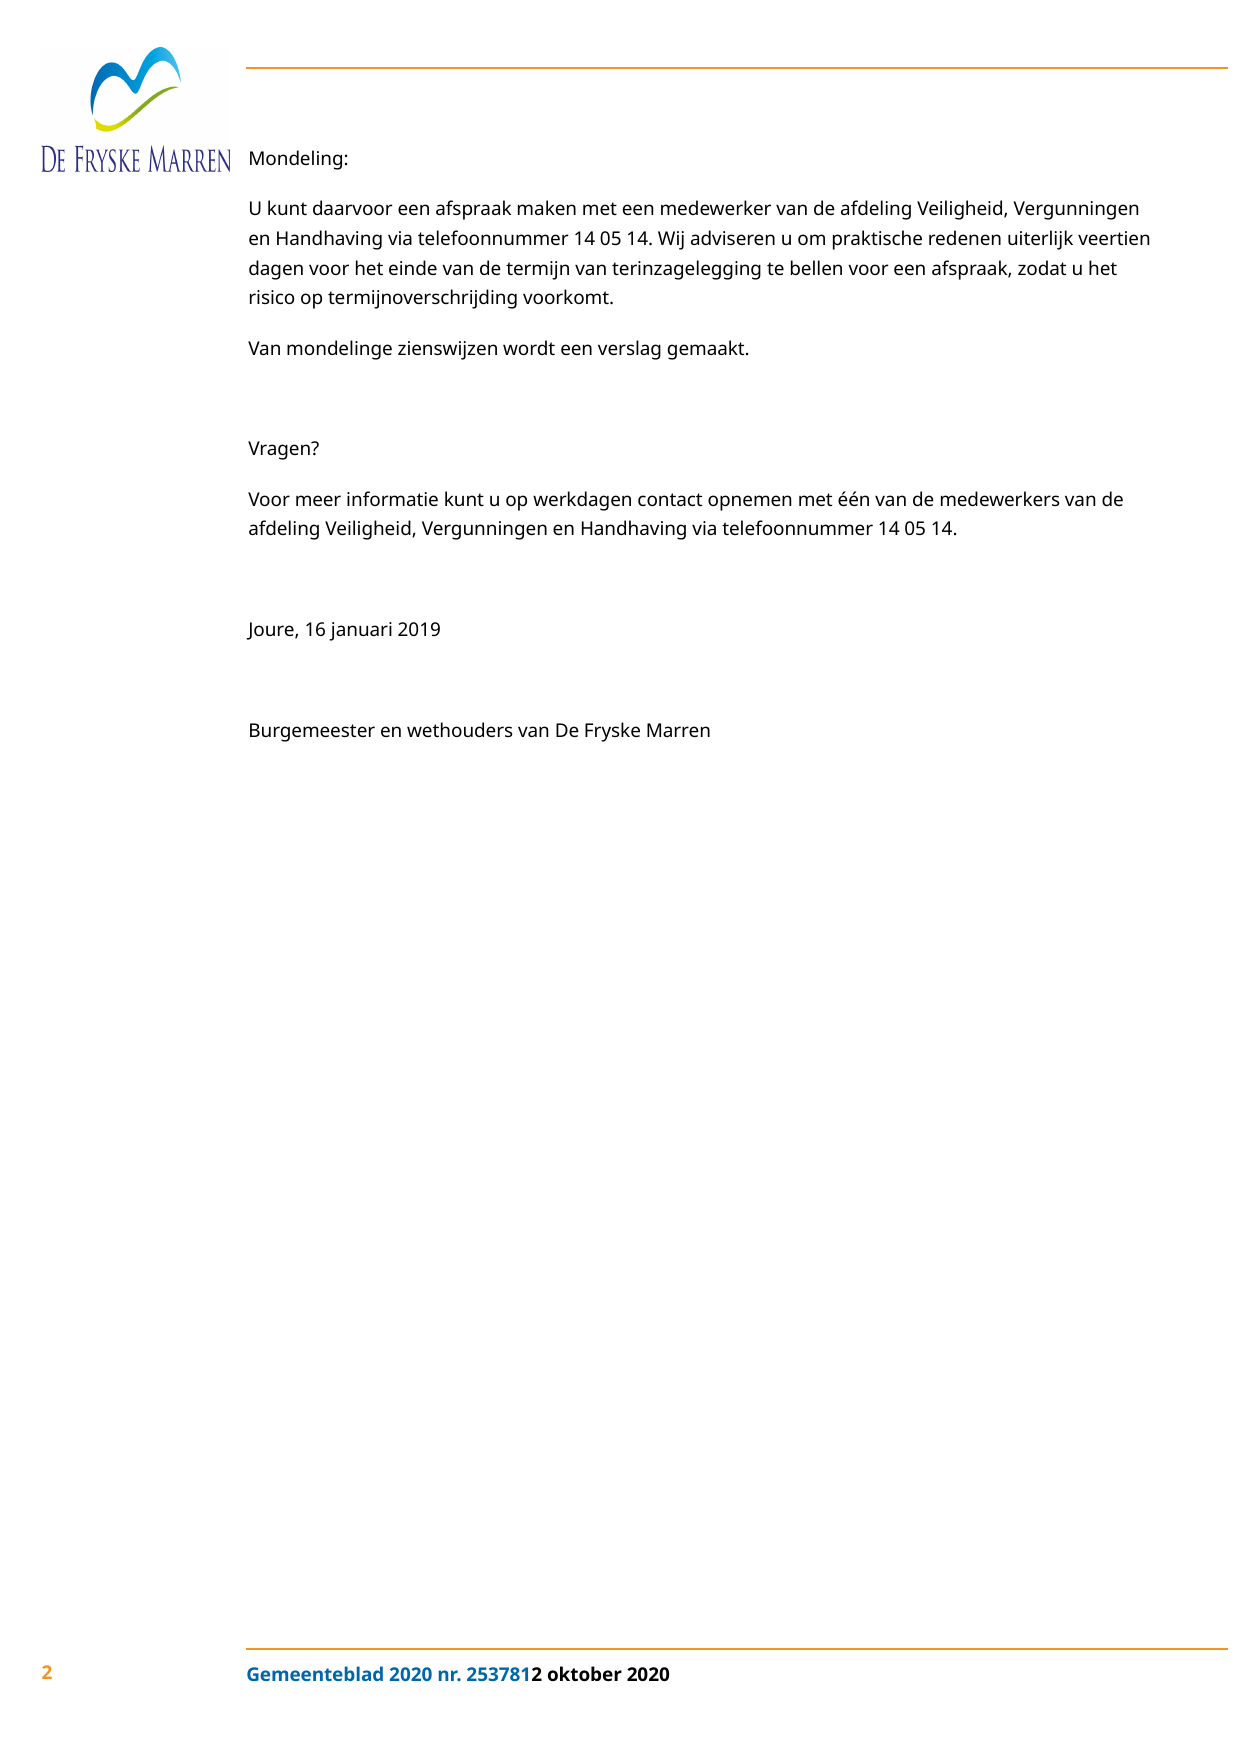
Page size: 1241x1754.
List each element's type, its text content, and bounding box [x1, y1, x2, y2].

text Vragen? [248, 436, 1152, 461]
picture [41, 47, 231, 172]
text Mondeling: [248, 145, 1152, 171]
text Van mondelinge zienswijzen wordt een verslag gemaakt. [248, 335, 1152, 361]
text Voor meer informatie kunt u op werkdagen contact opnemen met één van de medewerkers van de afdeling Veiligheid, Vergunningen en Handhaving via telefoonnummer 14 05 14. [248, 486, 1152, 541]
text Joure, 16 januari 2019 [248, 616, 1152, 642]
text Burgemeester en wethouders van De Fryske Marren [248, 717, 1152, 743]
text U kunt daarvoor een afspraak maken met een medewerker van de afdeling Veiligheid, Vergunningen en Handhaving via telefoonnummer 14 05 14. Wij adviseren u om praktische redenen uiterlijk veertien dagen voor het einde van de termijn van terinzagelegging te bellen voor een afspraak, zodat u het risico op termijnoverschrijding voorkomt. [248, 196, 1152, 310]
